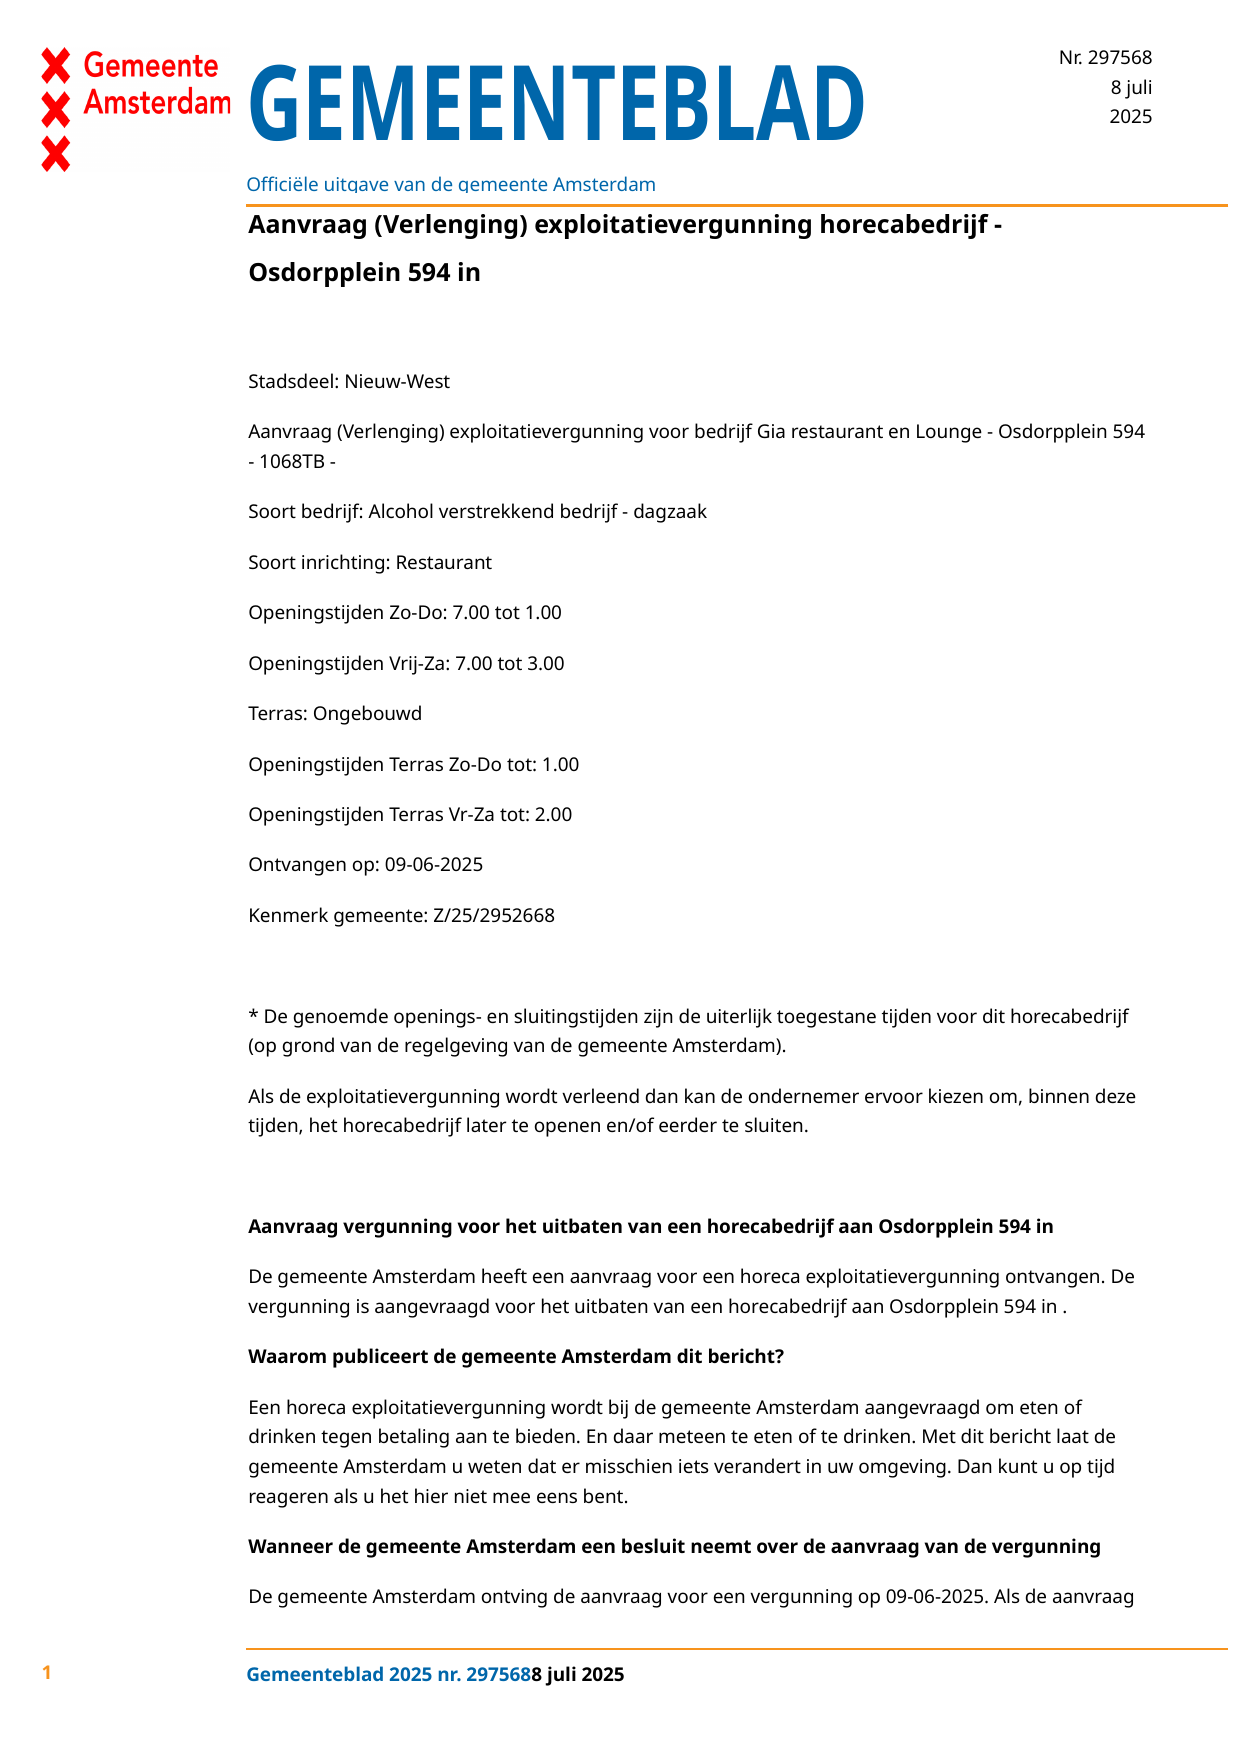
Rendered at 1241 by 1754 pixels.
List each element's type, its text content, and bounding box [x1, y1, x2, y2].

text Openingstijden Terras Vr-Za tot: 2.00 [248, 801, 1152, 827]
text Aanvraag (Verlenging) exploitatievergunning voor bedrijf Gia restaurant en Lounge - Osdorpplein 594 - 1068TB - [248, 419, 1152, 474]
text De gemeente Amsterdam heeft een aanvraag voor een horeca exploitatievergunning ontvangen. De vergunning is aangevraagd voor het uitbaten van een horecabedrijf aan Osdorpplein 594 in . [248, 1264, 1152, 1319]
text * De genoemde openings- en sluitingstijden zijn de uiterlijk toegestane tijden voor dit horecabedrijf (op grond van de regelgeving van de gemeente Amsterdam). [248, 1003, 1152, 1058]
text Terras: Ongebouwd [248, 700, 1152, 726]
text De gemeente Amsterdam ontving de aanvraag voor een vergunning op 09-06-2025. Als de aanvraag [248, 1584, 1152, 1609]
text Kenmerk gemeente: Z/25/2952668 [248, 902, 1152, 928]
text Ontvangen op: 09-06-2025 [248, 852, 1152, 877]
text Waarom publiceert de gemeente Amsterdam dit bericht? [248, 1344, 1152, 1369]
text Aanvraag (Verlenging) exploitatievergunning horecabedrijf - Osdorpplein 594 in [248, 207, 1152, 288]
text Stadsdeel: Nieuw-West [248, 368, 1152, 394]
text Openingstijden Terras Zo-Do tot: 1.00 [248, 751, 1152, 777]
picture [41, 47, 231, 172]
text Soort inrichting: Restaurant [248, 549, 1152, 575]
text Openingstijden Vrij-Za: 7.00 tot 3.00 [248, 650, 1152, 676]
text Als de exploitatievergunning wordt verleend dan kan de ondernemer ervoor kiezen om, binnen deze tijden, het horecabedrijf later te openen en/of eerder te sluiten. [248, 1083, 1152, 1138]
text Aanvraag vergunning voor het uitbaten van een horecabedrijf aan Osdorpplein 594 in [248, 1213, 1152, 1239]
text Soort bedrijf: Alcohol verstrekkend bedrijf - dagzaak [248, 499, 1152, 524]
text Een horeca exploitatievergunning wordt bij de gemeente Amsterdam aangevraagd om eten of drinken tegen betaling aan te bieden. En daar meteen te eten of te drinken. Met dit bericht laat de gemeente Amsterdam u weten dat er misschien iets verandert in uw omgeving. Dan kunt u op tijd reageren als u het hier niet mee eens bent. [248, 1394, 1152, 1509]
text Openingstijden Zo-Do: 7.00 tot 1.00 [248, 599, 1152, 625]
text Wanneer de gemeente Amsterdam een besluit neemt over de aanvraag van de vergunning [248, 1533, 1152, 1559]
